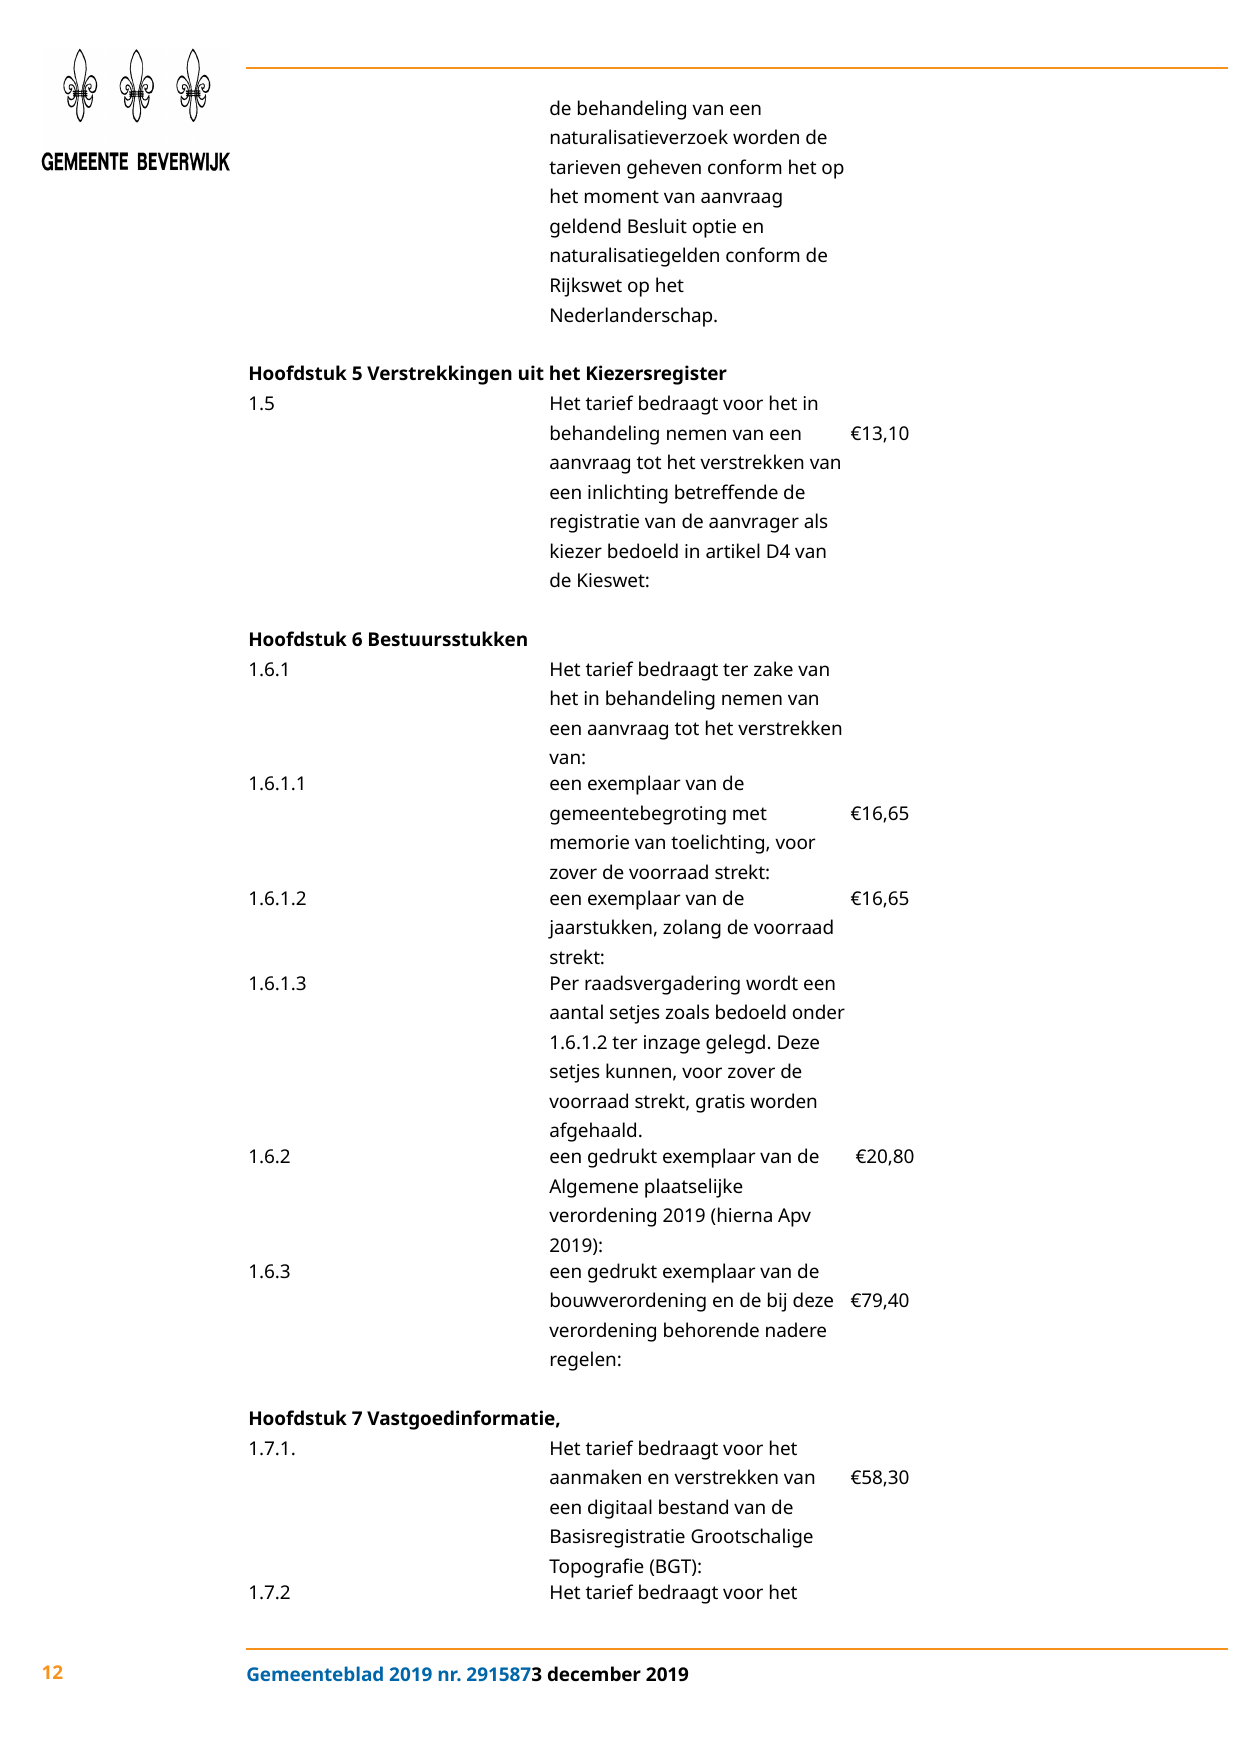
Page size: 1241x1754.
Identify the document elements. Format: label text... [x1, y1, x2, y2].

table_cell de behandeling van een naturalisatieverzoek worden de tarieven geheven conform het op het moment van aanvraag geldend Besluit optie en naturalisatiegelden conform de Rijkswet op het Nederlanderschap. [549, 95, 850, 357]
table_cell 1.6.1.3 [248, 970, 549, 1143]
text Hoofdstuk 7 Vastgoedinformatie, [248, 1405, 1152, 1431]
table_cell [248, 95, 549, 357]
table_header Het tarief bedraagt voor het aanmaken en verstrekken van een digitaal bestand van de Basisregistratie Grootschalige Topografie (BGT): [549, 1435, 850, 1579]
table_cell een gedrukt exemplaar van de Algemene plaatselijke verordening 2019 (hierna Apv 2019): [549, 1143, 850, 1258]
table_header 1.5 [248, 390, 549, 593]
table_cell een exemplaar van de gemeentebegroting met memorie van toelichting, voor zover de voorraad strekt: [549, 770, 850, 885]
table_header Het tarief bedraagt voor het in behandeling nemen van een aanvraag tot het verstrekken van een inlichting betreffende de registratie van de aanvrager als kiezer bedoeld in artikel D4 van de Kieswet: [549, 390, 850, 593]
table_header 1.7.1. [248, 1435, 549, 1579]
table_cell €20,80 [850, 1143, 1152, 1258]
table_cell 1.6.2 [248, 1143, 549, 1258]
table_cell een exemplaar van de jaarstukken, zolang de voorraad strekt: [549, 885, 850, 970]
table_header 1.6.1 [248, 656, 549, 770]
text Hoofdstuk 6 Bestuursstukken [248, 626, 1152, 652]
picture [41, 47, 231, 172]
table_cell Het tarief bedraagt voor het [549, 1579, 850, 1604]
table_header Het tarief bedraagt ter zake van het in behandeling nemen van een aanvraag tot het verstrekken van: [549, 656, 850, 770]
table_cell €16,65 [850, 885, 1152, 970]
table_cell 1.6.3 [248, 1258, 549, 1372]
table_header €58,30 [850, 1435, 1152, 1579]
text Hoofdstuk 5 Verstrekkingen uit het Kiezersregister [248, 360, 1152, 386]
table_cell [850, 970, 1152, 1143]
table_cell [850, 1579, 1152, 1604]
table_header €13,10 [850, 390, 1152, 593]
table_cell €79,40 [850, 1258, 1152, 1372]
table_header [850, 656, 1152, 770]
table_cell €16,65 [850, 770, 1152, 885]
table_cell 1.7.2 [248, 1579, 549, 1604]
table_cell 1.6.1.1 [248, 770, 549, 885]
table_cell 1.6.1.2 [248, 885, 549, 970]
table_cell [850, 95, 1152, 357]
table_cell een gedrukt exemplaar van de bouwverordening en de bij deze verordening behorende nadere regelen: [549, 1258, 850, 1372]
table_cell Per raadsvergadering wordt een aantal setjes zoals bedoeld onder 1.6.1.2 ter inzage gelegd. Deze setjes kunnen, voor zover de voorraad strekt, gratis worden afgehaald. [549, 970, 850, 1143]
